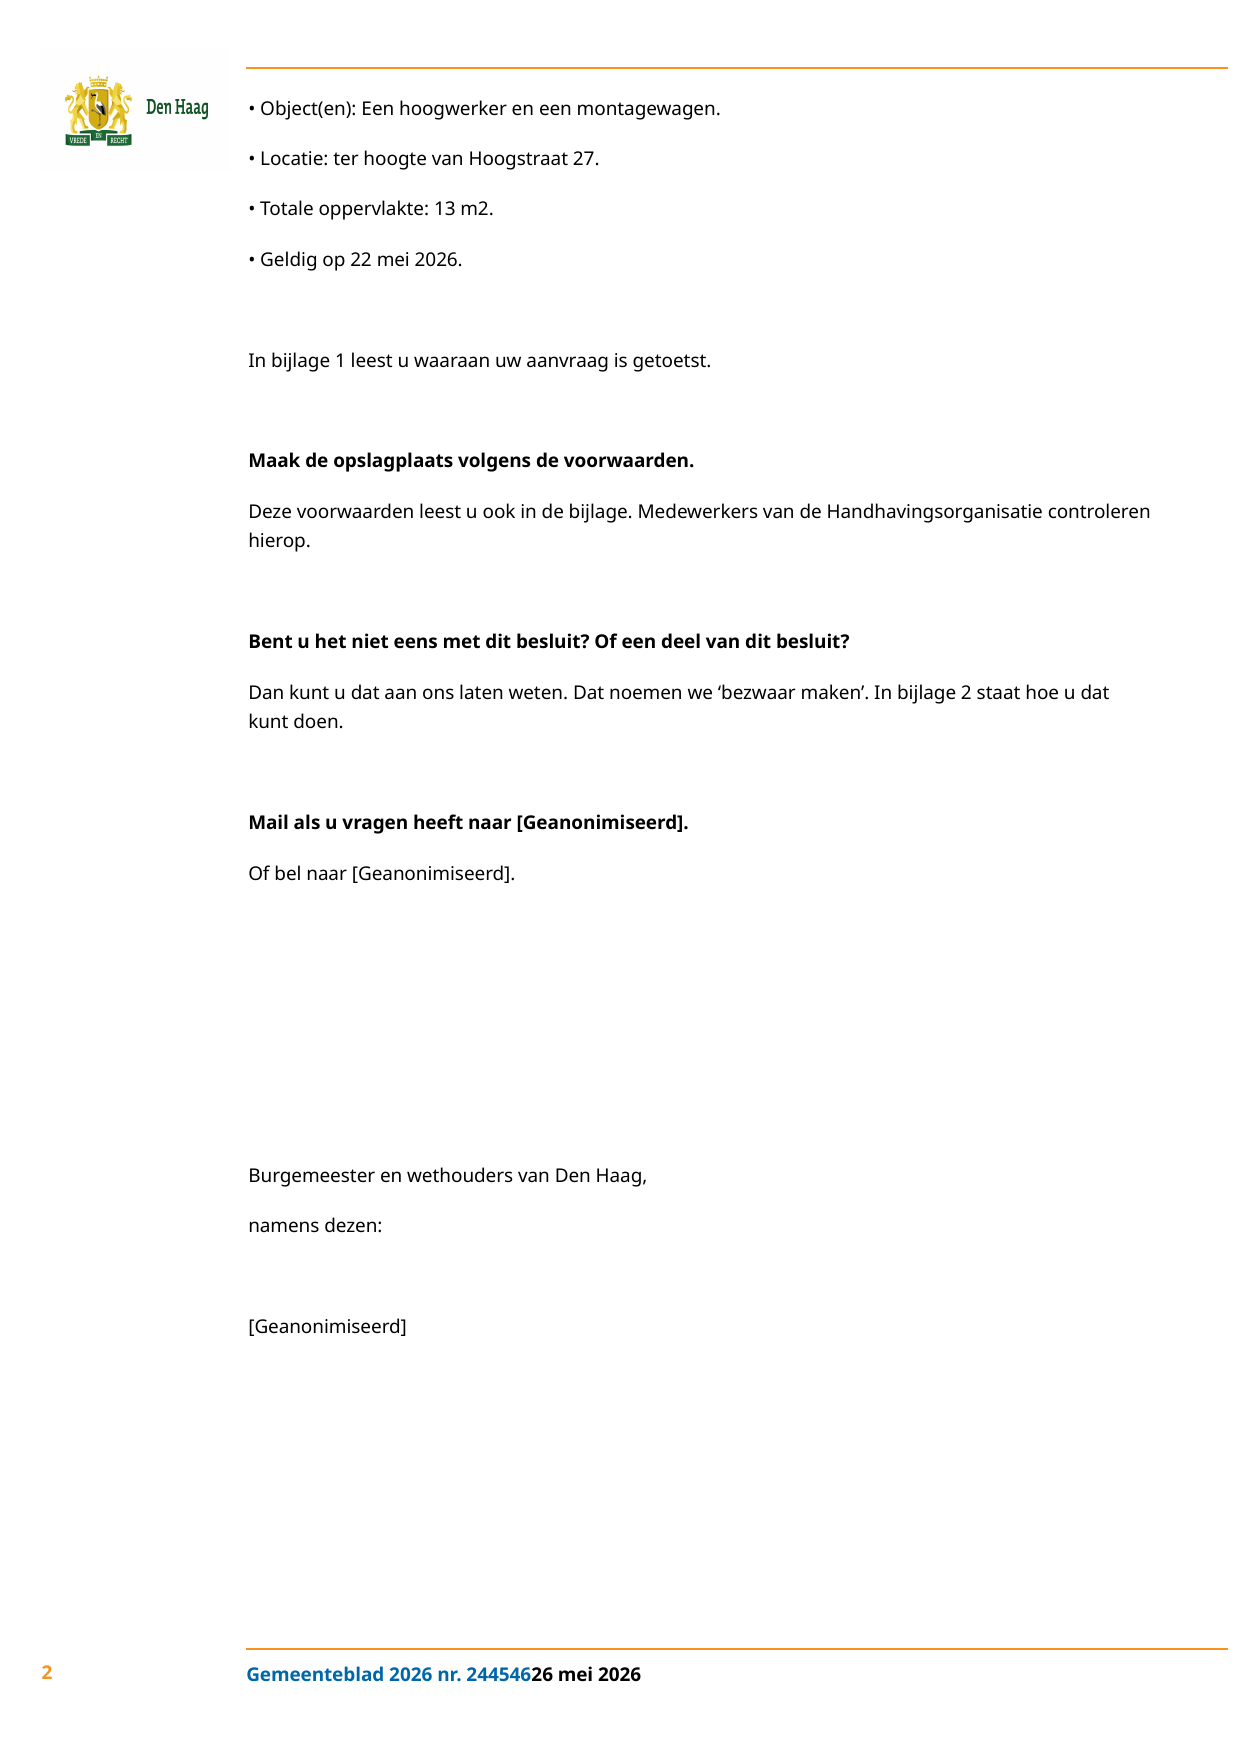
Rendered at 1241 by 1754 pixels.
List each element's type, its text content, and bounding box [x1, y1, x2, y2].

text Dan kunt u dat aan ons laten weten. Dat noemen we ‘bezwaar maken’. In bijlage 2 staat hoe u dat kunt doen. [248, 679, 1152, 734]
text Of bel naar [Geanonimiseerd]. [248, 860, 1152, 886]
text • Totale oppervlakte: 13 m2. [248, 196, 1152, 221]
text Burgemeester en wethouders van Den Haag, [248, 1162, 1152, 1188]
text • Geldig op 22 mei 2026. [248, 246, 1152, 272]
text Maak de opslagplaats volgens de voorwaarden. [248, 448, 1152, 473]
text • Object(en): Een hoogwerker en een montagewagen. [248, 95, 1152, 121]
text [Geanonimiseerd] [248, 1313, 1152, 1339]
text namens dezen: [248, 1213, 1152, 1238]
text Bent u het niet eens met dit besluit? Of een deel van dit besluit? [248, 628, 1152, 654]
text • Locatie: ter hoogte van Hoogstraat 27. [248, 145, 1152, 171]
text Deze voorwaarden leest u ook in de bijlage. Medewerkers van de Handhavingsorganisatie controleren hierop. [248, 498, 1152, 553]
text Mail als u vragen heeft naar [Geanonimiseerd]. [248, 809, 1152, 835]
text In bijlage 1 leest u waaraan uw aanvraag is getoetst. [248, 347, 1152, 373]
picture [41, 47, 231, 172]
